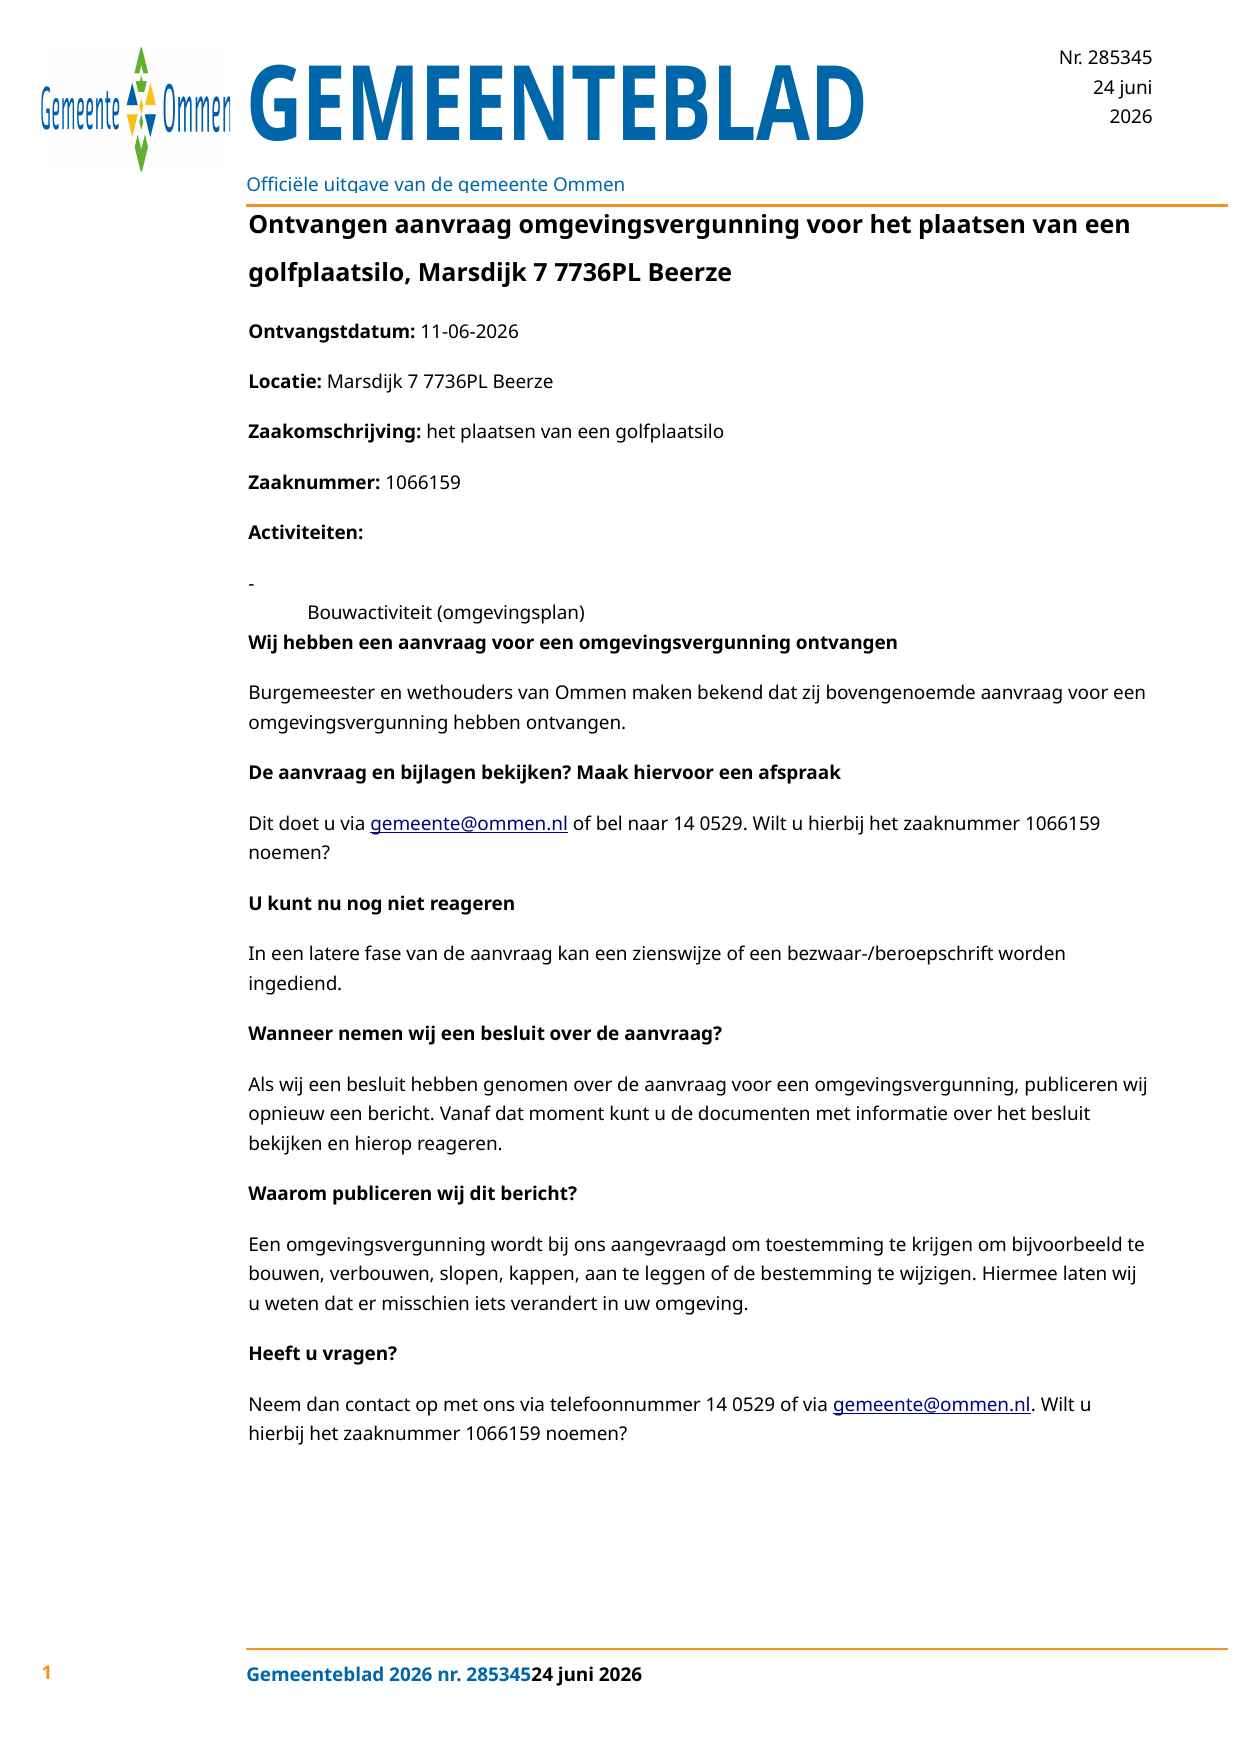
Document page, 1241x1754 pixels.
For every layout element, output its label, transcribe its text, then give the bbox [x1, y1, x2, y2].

picture [41, 47, 231, 172]
text Een omgevingsvergunning wordt bij ons aangevraagd om toestemming te krijgen om bijvoorbeeld te bouwen, verbouwen, slopen, kappen, aan te leggen of de bestemming te wijzigen. Hiermee laten wij u weten dat er misschien iets verandert in uw omgeving. [248, 1231, 1152, 1316]
text Burgemeester en wethouders van Ommen maken bekend dat zij bovengenoemde aanvraag voor een omgevingsvergunning hebben ontvangen. [248, 679, 1152, 735]
text Waarom publiceren wij dit bericht? [248, 1180, 1152, 1206]
text Heeft u vragen? [248, 1340, 1152, 1366]
text U kunt nu nog niet reageren [248, 890, 1152, 916]
text Zaakomschrijving: het plaatsen van een golfplaatsilo [248, 419, 1152, 444]
text Ontvangen aanvraag omgevingsvergunning voor het plaatsen van een golfplaatsilo, Marsdijk 7 7736PL Beerze [248, 207, 1152, 288]
text Dit doet u via gemeente@ommen.nl of bel naar 14 0529. Wilt u hierbij het zaaknummer 1066159 noemen? [248, 810, 1152, 865]
text De aanvraag en bijlagen bekijken? Maak hiervoor een afspraak [248, 759, 1152, 785]
text Als wij een besluit hebben genomen over de aanvraag voor een omgevingsvergunning, publiceren wij opnieuw een bericht. Vanaf dat moment kunt u de documenten met informatie over het besluit bekijken en hierop reageren. [248, 1071, 1152, 1156]
text Locatie: Marsdijk 7 7736PL Beerze [248, 368, 1152, 394]
text Ontvangstdatum: 11-06-2026 [248, 318, 1152, 344]
text In een latere fase van de aanvraag kan een zienswijze of een bezwaar-/beroepschrift worden ingediend. [248, 940, 1152, 996]
text Zaaknummer: 1066159 [248, 469, 1152, 495]
text Wij hebben een aanvraag voor een omgevingsvergunning ontvangen [248, 629, 1152, 655]
text Neem dan contact op met ons via telefoonnummer 14 0529 of via gemeente@ommen.nl. Wilt u hierbij het zaaknummer 1066159 noemen? [248, 1391, 1152, 1446]
text Activiteiten: [248, 519, 1152, 545]
text Wanneer nemen wij een besluit over de aanvraag? [248, 1020, 1152, 1046]
list Bouwactiviteit (omgevingsplan) [248, 599, 1152, 625]
